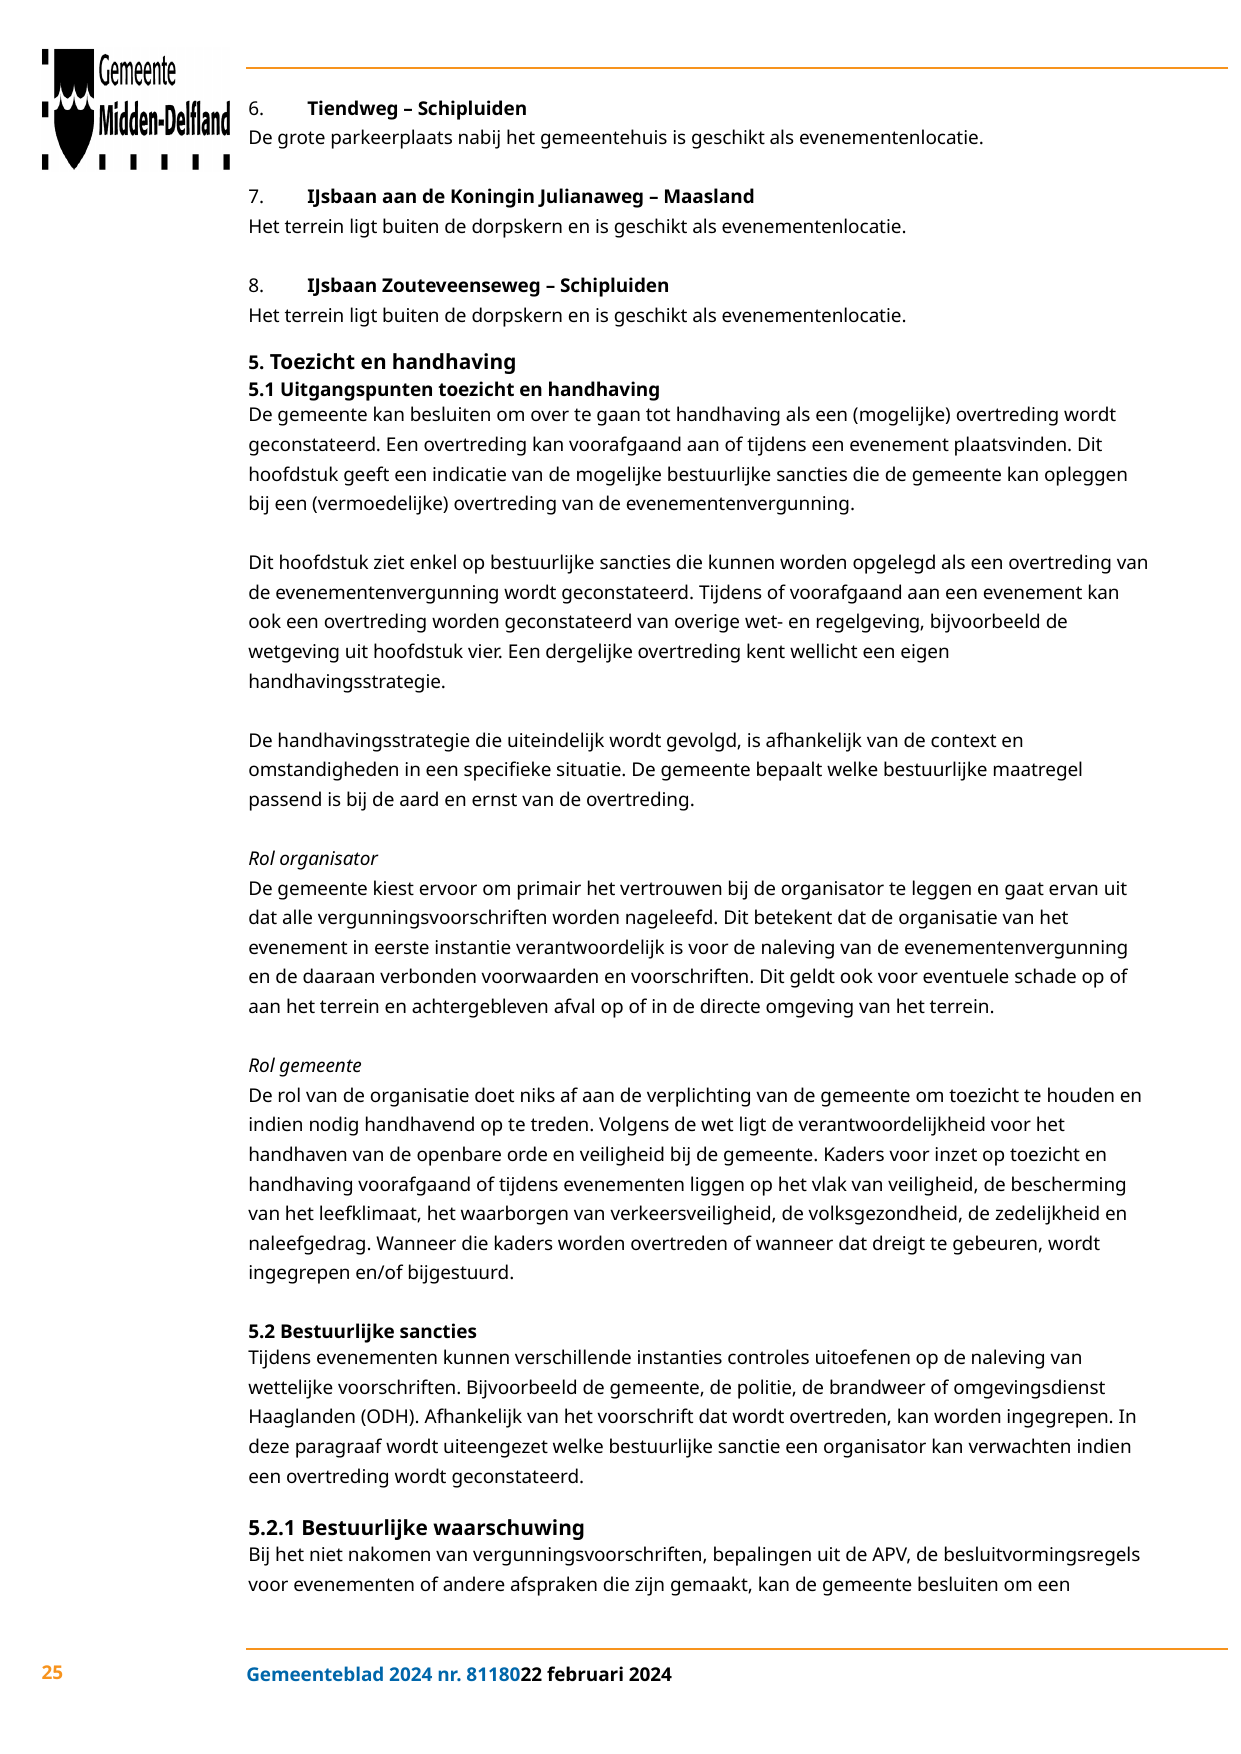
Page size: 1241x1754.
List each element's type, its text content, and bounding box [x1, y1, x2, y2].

text 5.1 Uitgangspunten toezicht en handhaving [248, 376, 1152, 402]
text Rol gemeente [248, 1052, 1152, 1078]
list IJsbaan Zouteveenseweg – Schipluiden [248, 272, 1152, 298]
text 5.2 Bestuurlijke sancties [248, 1319, 1152, 1344]
text 5. Toezicht en handhaving [248, 347, 1152, 376]
text De rol van de organisatie doet niks af aan de verplichting van de gemeente om toezicht te houden en indien nodig handhavend op te treden. Volgens de wet ligt de verantwoordelijkheid voor het handhaven van de openbare orde en veiligheid bij de gemeente. Kaders voor inzet op toezicht en handhaving voorafgaand of tijdens evenementen liggen op het vlak van veiligheid, de bescherming van het leefklimaat, het waarborgen van verkeersveiligheid, de volksgezondheid, de zedelijkheid en naleefgedrag. Wanneer die kaders worden overtreden of wanneer dat dreigt te gebeuren, wordt ingegrepen en/of bijgestuurd. [248, 1082, 1152, 1285]
text De gemeente kiest ervoor om primair het vertrouwen bij de organisator te leggen en gaat ervan uit dat alle vergunningsvoorschriften worden nageleefd. Dit betekent dat de organisatie van het evenement in eerste instantie verantwoordelijk is voor de naleving van de evenementenvergunning en de daaraan verbonden voorwaarden en voorschriften. Dit geldt ook voor eventuele schade op of aan het terrein en achtergebleven afval op of in de directe omgeving van het terrein. [248, 875, 1152, 1019]
text Bij het niet nakomen van vergunningsvoorschriften, bepalingen uit de APV, de besluitvormingsregels voor evenementen of andere afspraken die zijn gemaakt, kan de gemeente besluiten om een [248, 1542, 1152, 1597]
text De gemeente kan besluiten om over te gaan tot handhaving als een (mogelijke) overtreding wordt geconstateerd. Een overtreding kan voorafgaand aan of tijdens een evenement plaatsvinden. Dit hoofdstuk geeft een indicatie van de mogelijke bestuurlijke sancties die de gemeente kan opleggen bij een (vermoedelijke) overtreding van de evenementenvergunning. [248, 402, 1152, 516]
text De grote parkeerplaats nabij het gemeentehuis is geschikt als evenementenlocatie. [248, 124, 1152, 150]
text De handhavingsstrategie die uiteindelijk wordt gevolgd, is afhankelijk van de context en omstandigheden in een specifieke situatie. De gemeente bepaalt welke bestuurlijke maatregel passend is bij de aard en ernst van de overtreding. [248, 727, 1152, 812]
text Het terrein ligt buiten de dorpskern en is geschikt als evenementenlocatie. [248, 302, 1152, 328]
list Tiendweg – Schipluiden [248, 95, 1152, 121]
list IJsbaan aan de Koningin Julianaweg – Maasland [248, 183, 1152, 209]
text Rol organisator [248, 845, 1152, 871]
text Tijdens evenementen kunnen verschillende instanties controles uitoefenen op de naleving van wettelijke voorschriften. Bijvoorbeeld de gemeente, de politie, de brandweer of omgevingsdienst Haaglanden (ODH). Afhankelijk van het voorschrift dat wordt overtreden, kan worden ingegrepen. In deze paragraaf wordt uiteengezet welke bestuurlijke sanctie een organisator kan verwachten indien een overtreding wordt geconstateerd. [248, 1344, 1152, 1488]
text Het terrein ligt buiten de dorpskern en is geschikt als evenementenlocatie. [248, 213, 1152, 239]
picture [41, 47, 231, 172]
text 5.2.1 Bestuurlijke waarschuwing [248, 1513, 1152, 1542]
text Dit hoofdstuk ziet enkel op bestuurlijke sancties die kunnen worden opgelegd als een overtreding van de evenementenvergunning wordt geconstateerd. Tijdens of voorafgaand aan een evenement kan ook een overtreding worden geconstateerd van overige wet- en regelgeving, bijvoorbeeld de wetgeving uit hoofdstuk vier. Een dergelijke overtreding kent wellicht een eigen handhavingsstrategie. [248, 549, 1152, 694]
